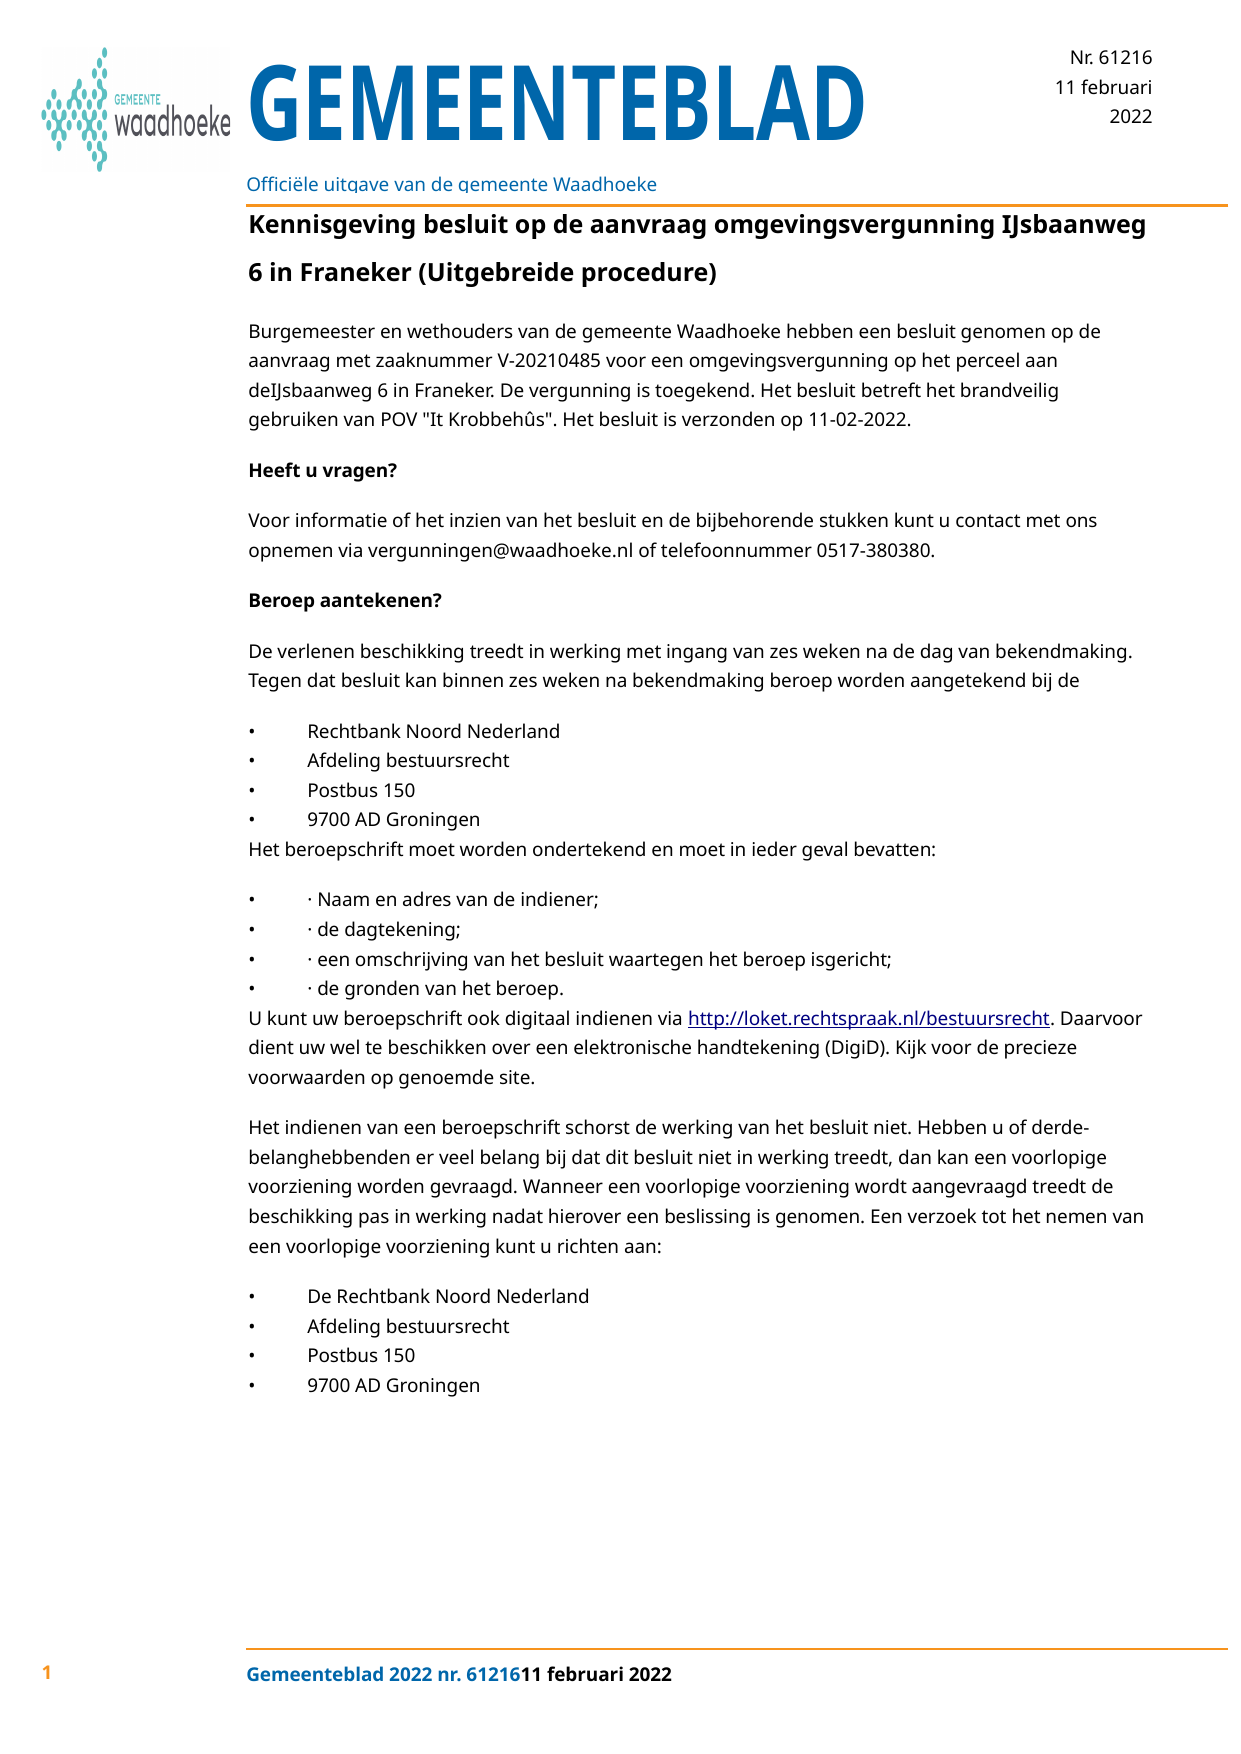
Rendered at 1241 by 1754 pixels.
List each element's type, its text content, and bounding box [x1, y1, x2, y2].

list Postbus 150 [248, 1342, 1152, 1368]
text De verlenen beschikking treedt in werking met ingang van zes weken na de dag van bekendmaking. Tegen dat besluit kan binnen zes weken na bekendmaking beroep worden aangetekend bij de [248, 638, 1152, 693]
text Kennisgeving besluit op de aanvraag omgevingsvergunning IJsbaanweg 6 in Franeker (Uitgebreide procedure) [248, 207, 1152, 288]
list · de gronden van het beroep. [248, 975, 1152, 1001]
list Rechtbank Noord Nederland [248, 718, 1152, 744]
text Heeft u vragen? [248, 457, 1152, 483]
list 9700 AD Groningen [248, 1372, 1152, 1398]
list Afdeling bestuursrecht [248, 1313, 1152, 1339]
list 9700 AD Groningen [248, 807, 1152, 832]
list Afdeling bestuursrecht [248, 747, 1152, 773]
list · Naam en adres van de indiener; [248, 887, 1152, 912]
list Postbus 150 [248, 777, 1152, 803]
text Burgemeester en wethouders van de gemeente Waadhoeke hebben een besluit genomen op de aanvraag met zaaknummer V-20210485 voor een omgevingsvergunning op het perceel aan deIJsbaanweg 6 in Franeker. De vergunning is toegekend. Het besluit betreft het brandveilig gebruiken van POV "It Krobbehûs". Het besluit is verzonden op 11-02-2022. [248, 318, 1152, 432]
text Het indienen van een beroepschrift schorst de werking van het besluit niet. Hebben u of derde-belanghebbenden er veel belang bij dat dit besluit niet in werking treedt, dan kan een voorlopige voorziening worden gevraagd. Wanneer een voorlopige voorziening wordt aangevraagd treedt de beschikking pas in werking nadat hierover een beslissing is genomen. Een verzoek tot het nemen van een voorlopige voorziening kunt u richten aan: [248, 1114, 1152, 1259]
text Voor informatie of het inzien van het besluit en de bijbehorende stukken kunt u contact met ons opnemen via vergunningen@waadhoeke.nl of telefoonnummer 0517-380380. [248, 507, 1152, 563]
list De Rechtbank Noord Nederland [248, 1283, 1152, 1309]
list · de dagtekening; [248, 916, 1152, 942]
picture [41, 47, 231, 172]
list · een omschrijving van het besluit waartegen het beroep isgericht; [248, 946, 1152, 972]
text U kunt uw beroepschrift ook digitaal indienen via http://loket.rechtspraak.nl/bestuursrecht. Daarvoor dient uw wel te beschikken over een elektronische handtekening (DigiD). Kijk voor de precieze voorwaarden op genoemde site. [248, 1005, 1152, 1090]
text Het beroepschrift moet worden ondertekend en moet in ieder geval bevatten: [248, 836, 1152, 862]
text Beroep aantekenen? [248, 587, 1152, 613]
